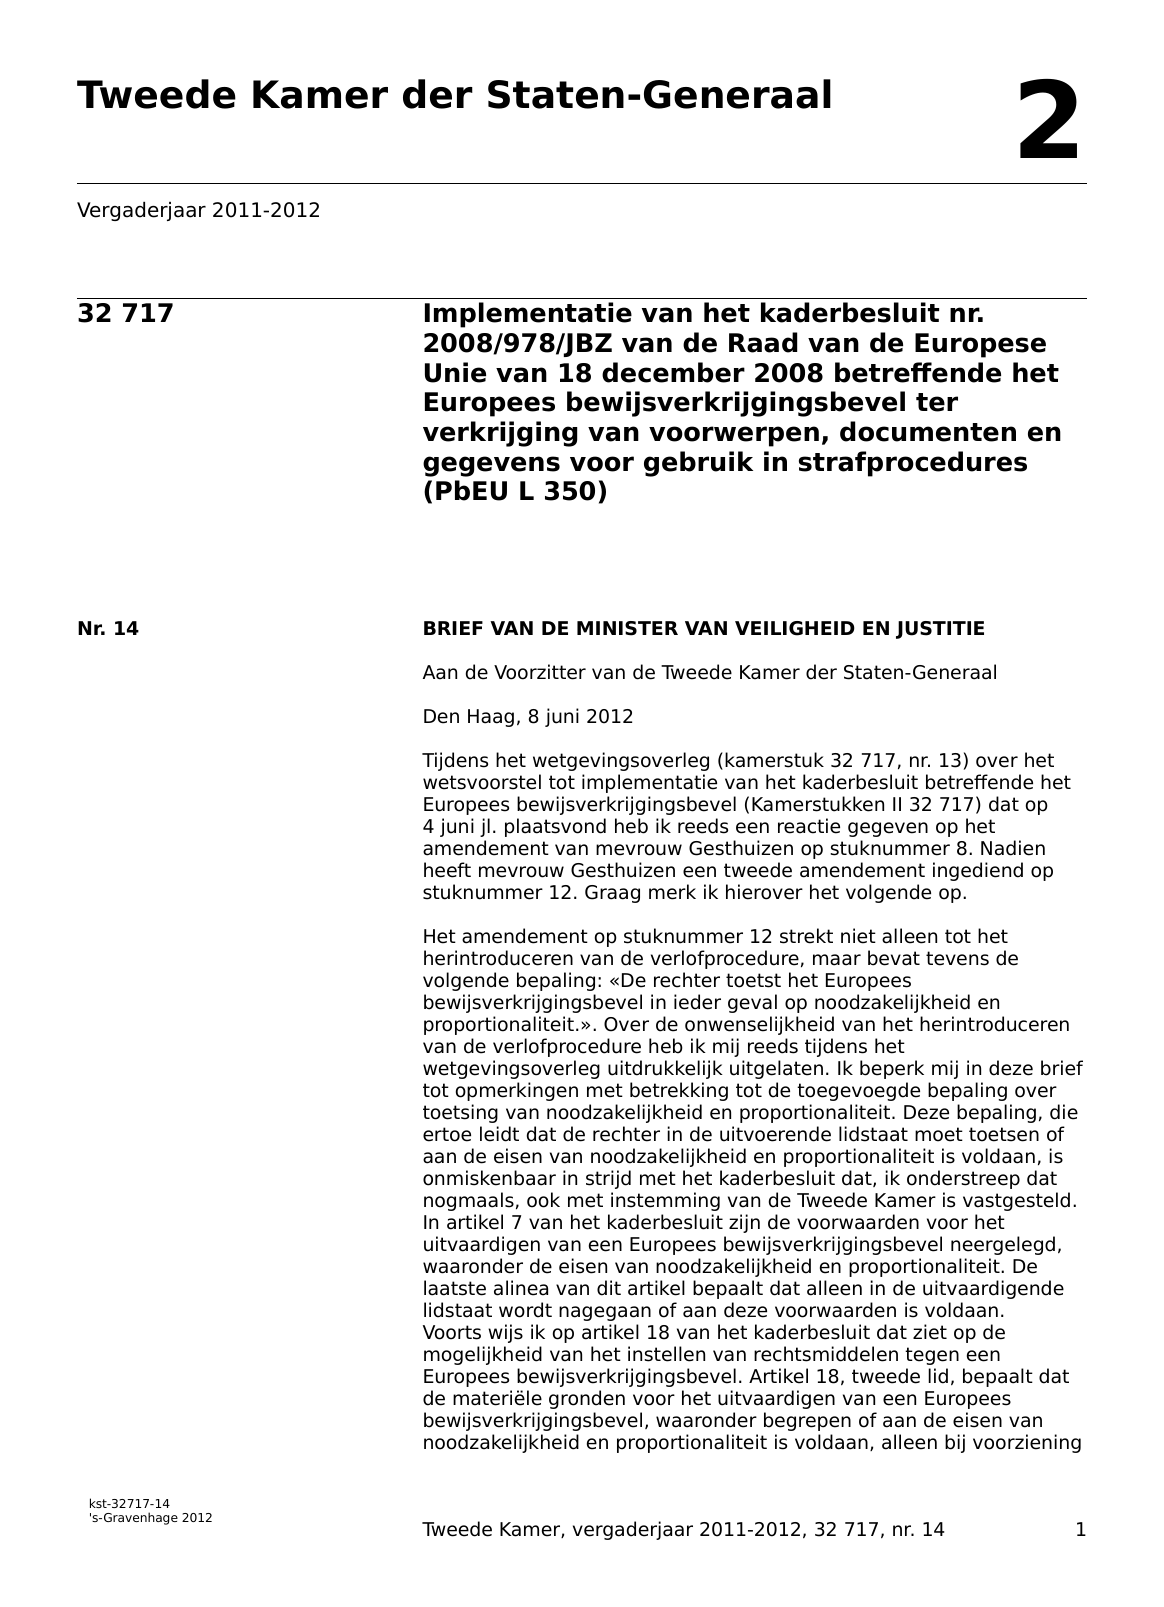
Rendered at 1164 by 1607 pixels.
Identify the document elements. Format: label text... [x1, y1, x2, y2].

text Den Haag, 8 juni 2012 [422, 706, 1087, 728]
table_header Tweede Kamer der Staten-Generaal [77, 59, 886, 183]
text 's-Gravenhage 2012 [88, 1511, 323, 1525]
text Voorts wijs ik op artikel 18 van het kaderbesluit dat ziet op de mogelijkheid van het instellen van rechtsmiddelen tegen een Europees bewijsverkrijgingsbevel. Artikel 18, tweede lid, bepaalt dat de materiële gronden voor het uitvaardigen van een Europees bewijsverkrijgingsbevel, waaronder begrepen of aan de eisen van noodzakelijkheid en proportionaliteit is voldaan, alleen bij voorziening [422, 1322, 1087, 1454]
subtitle Nr. 14 BRIEF VAN DE MINISTER VAN VEILIGHEID EN JUSTITIE [77, 618, 1087, 640]
text Aan de Voorzitter van de Tweede Kamer der Staten-Generaal [422, 662, 1087, 684]
text Het amendement op stuknummer 12 strekt niet alleen tot het herintroduceren van de verlofprocedure, maar bevat tevens de volgende bepaling: «De rechter toetst het Europees bewijsverkrijgingsbevel in ieder geval op noodzakelijkheid en proportionaliteit.». Over de onwenselijkheid van het herintroduceren van de verlofprocedure heb ik mij reeds tijdens het wetgevingsoverleg uitdrukkelijk uitgelaten. Ik beperk mij in deze brief tot opmerkingen met betrekking tot de toegevoegde bepaling over toetsing van noodzakelijkheid en proportionaliteit. Deze bepaling, die ertoe leidt dat de rechter in de uitvoerende lidstaat moet toetsen of aan de eisen van noodzakelijkheid en proportionaliteit is voldaan, is onmiskenbaar in strijd met het kaderbesluit dat, ik onderstreep dat nogmaals, ook met instemming van de Tweede Kamer is vastgesteld. [422, 926, 1087, 1212]
text kst-32717-14 [88, 1497, 323, 1511]
text In artikel 7 van het kaderbesluit zijn de voorwaarden voor het uitvaardigen van een Europees bewijsverkrijgingsbevel neergelegd, waaronder de eisen van noodzakelijkheid en proportionaliteit. De laatste alinea van dit artikel bepaalt dat alleen in de uitvaardigende lidstaat wordt nagegaan of aan deze voorwaarden is voldaan. [422, 1212, 1087, 1322]
text Tijdens het wetgevingsoverleg (kamerstuk 32 717, nr. 13) over het wetsvoorstel tot implementatie van het kaderbesluit betreffende het Europees bewijsverkrijgingsbevel (Kamerstukken II 32 717) dat op 4 juni jl. plaatsvond heb ik reeds een reactie gegeven op het amendement van mevrouw Gesthuizen op stuknummer 8. Nadien heeft mevrouw Gesthuizen een tweede amendement ingediend op stuknummer 12. Graag merk ik hierover het volgende op. [422, 750, 1087, 904]
table_header 2 [886, 59, 1087, 183]
table_cell Vergaderjaar 2011-2012 [77, 184, 1087, 298]
subtitle 32 717 Implementatie van het kaderbesluit nr. 2008/978/JBZ van de Raad van de Europese Unie van 18 december 2008 betreffende het Europees bewijsverkrijgingsbevel ter verkrijging van voorwerpen, documenten en gegevens voor gebruik in strafprocedures (PbEU L 350) [77, 299, 1087, 507]
